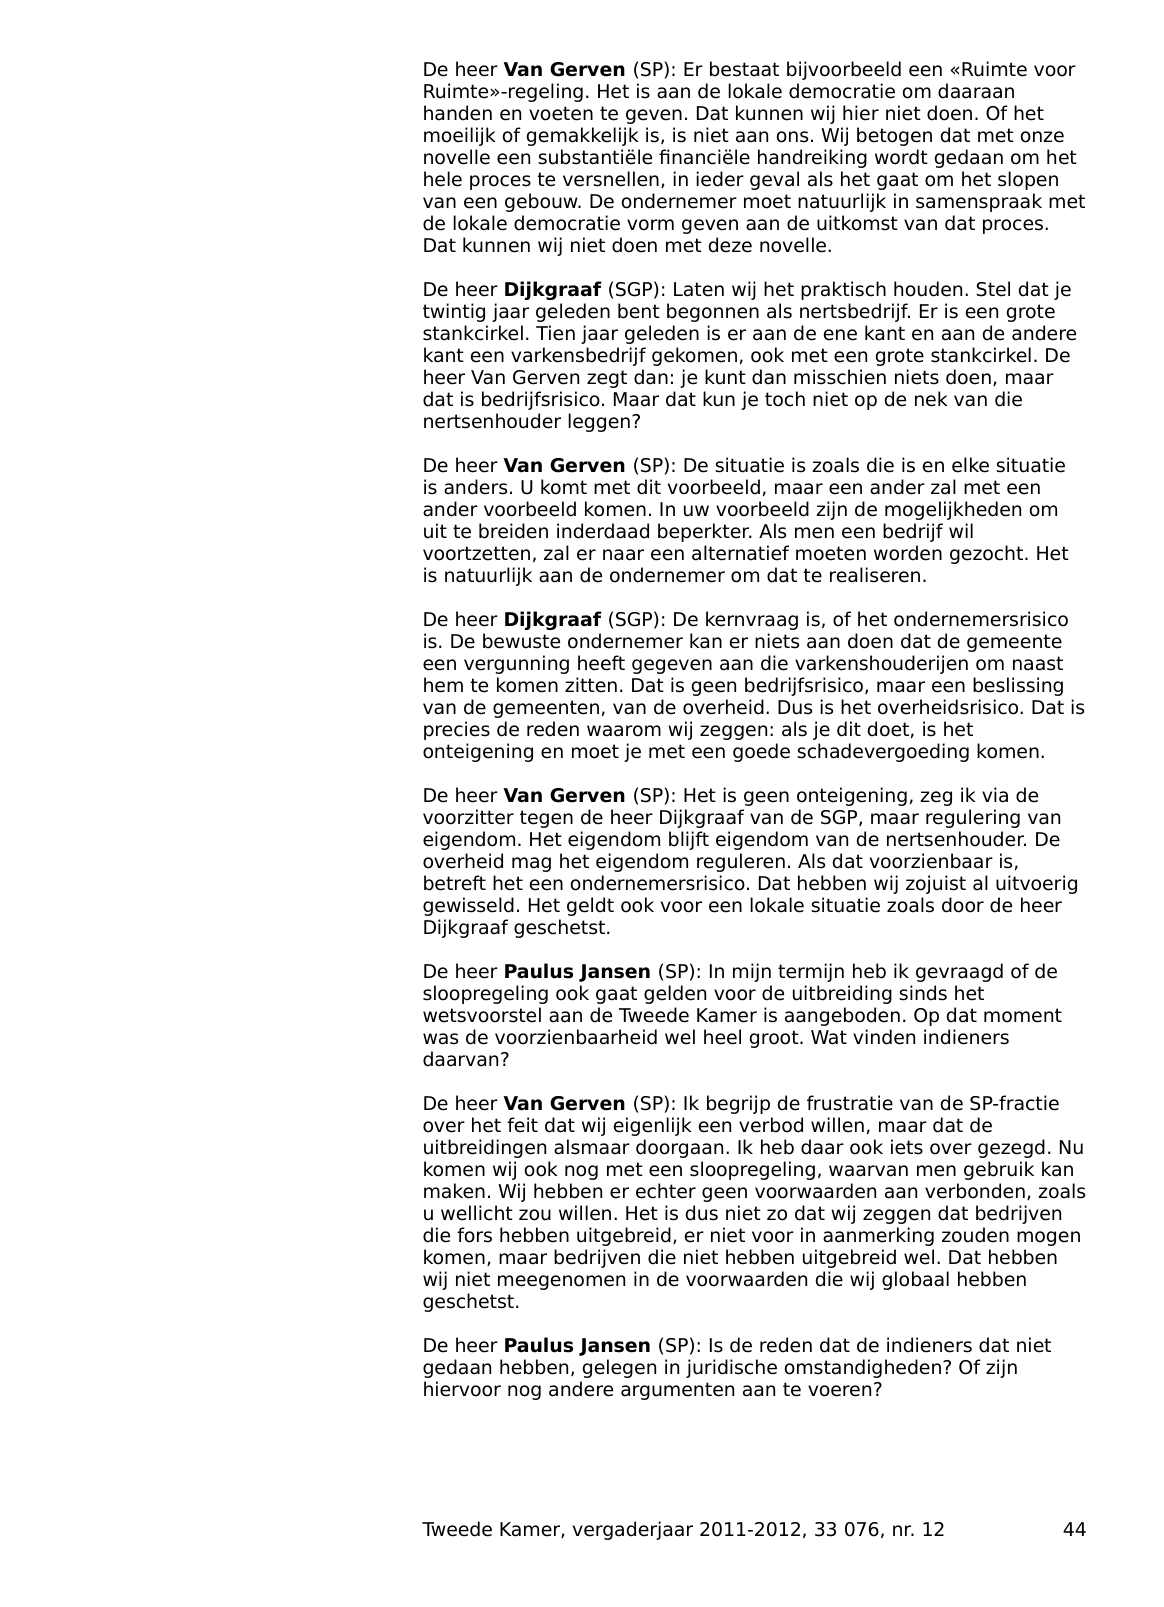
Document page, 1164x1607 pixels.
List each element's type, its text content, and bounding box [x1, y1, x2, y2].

text De heer Paulus Jansen (SP): In mijn termijn heb ik gevraagd of de sloopregeling ook gaat gelden voor de uitbreiding sinds het wetsvoorstel aan de Tweede Kamer is aangeboden. Op dat moment was de voorzienbaarheid wel heel groot. Wat vinden indieners daarvan? [422, 961, 1087, 1071]
text De heer Dijkgraaf (SGP): Laten wij het praktisch houden. Stel dat je twintig jaar geleden bent begonnen als nertsbedrijf. Er is een grote stankcirkel. Tien jaar geleden is er aan de ene kant en aan de andere kant een varkensbedrijf gekomen, ook met een grote stankcirkel. De heer Van Gerven zegt dan: je kunt dan misschien niets doen, maar dat is bedrijfsrisico. Maar dat kun je toch niet op de nek van die nertsenhouder leggen? [422, 279, 1087, 433]
text De heer Dijkgraaf (SGP): De kernvraag is, of het ondernemersrisico is. De bewuste ondernemer kan er niets aan doen dat de gemeente een vergunning heeft gegeven aan die varkenshouderijen om naast hem te komen zitten. Dat is geen bedrijfsrisico, maar een beslissing van de gemeenten, van de overheid. Dus is het overheidsrisico. Dat is precies de reden waarom wij zeggen: als je dit doet, is het onteigening en moet je met een goede schadevergoeding komen. [422, 609, 1087, 763]
text De heer Van Gerven (SP): Er bestaat bijvoorbeeld een «Ruimte voor Ruimte»-regeling. Het is aan de lokale democratie om daaraan handen en voeten te geven. Dat kunnen wij hier niet doen. Of het moeilijk of gemakkelijk is, is niet aan ons. Wij betogen dat met onze novelle een substantiële financiële handreiking wordt gedaan om het hele proces te versnellen, in ieder geval als het gaat om het slopen van een gebouw. De ondernemer moet natuurlijk in samenspraak met de lokale democratie vorm geven aan de uitkomst van dat proces. Dat kunnen wij niet doen met deze novelle. [422, 59, 1087, 257]
text De heer Van Gerven (SP): Het is geen onteigening, zeg ik via de voorzitter tegen de heer Dijkgraaf van de SGP, maar regulering van eigendom. Het eigendom blijft eigendom van de nertsenhouder. De overheid mag het eigendom reguleren. Als dat voorzienbaar is, betreft het een ondernemersrisico. Dat hebben wij zojuist al uitvoerig gewisseld. Het geldt ook voor een lokale situatie zoals door de heer Dijkgraaf geschetst. [422, 785, 1087, 939]
text De heer Van Gerven (SP): De situatie is zoals die is en elke situatie is anders. U komt met dit voorbeeld, maar een ander zal met een ander voorbeeld komen. In uw voorbeeld zijn de mogelijkheden om uit te breiden inderdaad beperkter. Als men een bedrijf wil voortzetten, zal er naar een alternatief moeten worden gezocht. Het is natuurlijk aan de ondernemer om dat te realiseren. [422, 455, 1087, 587]
text De heer Van Gerven (SP): Ik begrijp de frustratie van de SP-fractie over het feit dat wij eigenlijk een verbod willen, maar dat de uitbreidingen alsmaar doorgaan. Ik heb daar ook iets over gezegd. Nu komen wij ook nog met een sloopregeling, waarvan men gebruik kan maken. Wij hebben er echter geen voorwaarden aan verbonden, zoals u wellicht zou willen. Het is dus niet zo dat wij zeggen dat bedrijven die fors hebben uitgebreid, er niet voor in aanmerking zouden mogen komen, maar bedrijven die niet hebben uitgebreid wel. Dat hebben wij niet meegenomen in de voorwaarden die wij globaal hebben geschetst. [422, 1093, 1087, 1313]
text De heer Paulus Jansen (SP): Is de reden dat de indieners dat niet gedaan hebben, gelegen in juridische omstandigheden? Of zijn hiervoor nog andere argumenten aan te voeren? [422, 1335, 1087, 1401]
